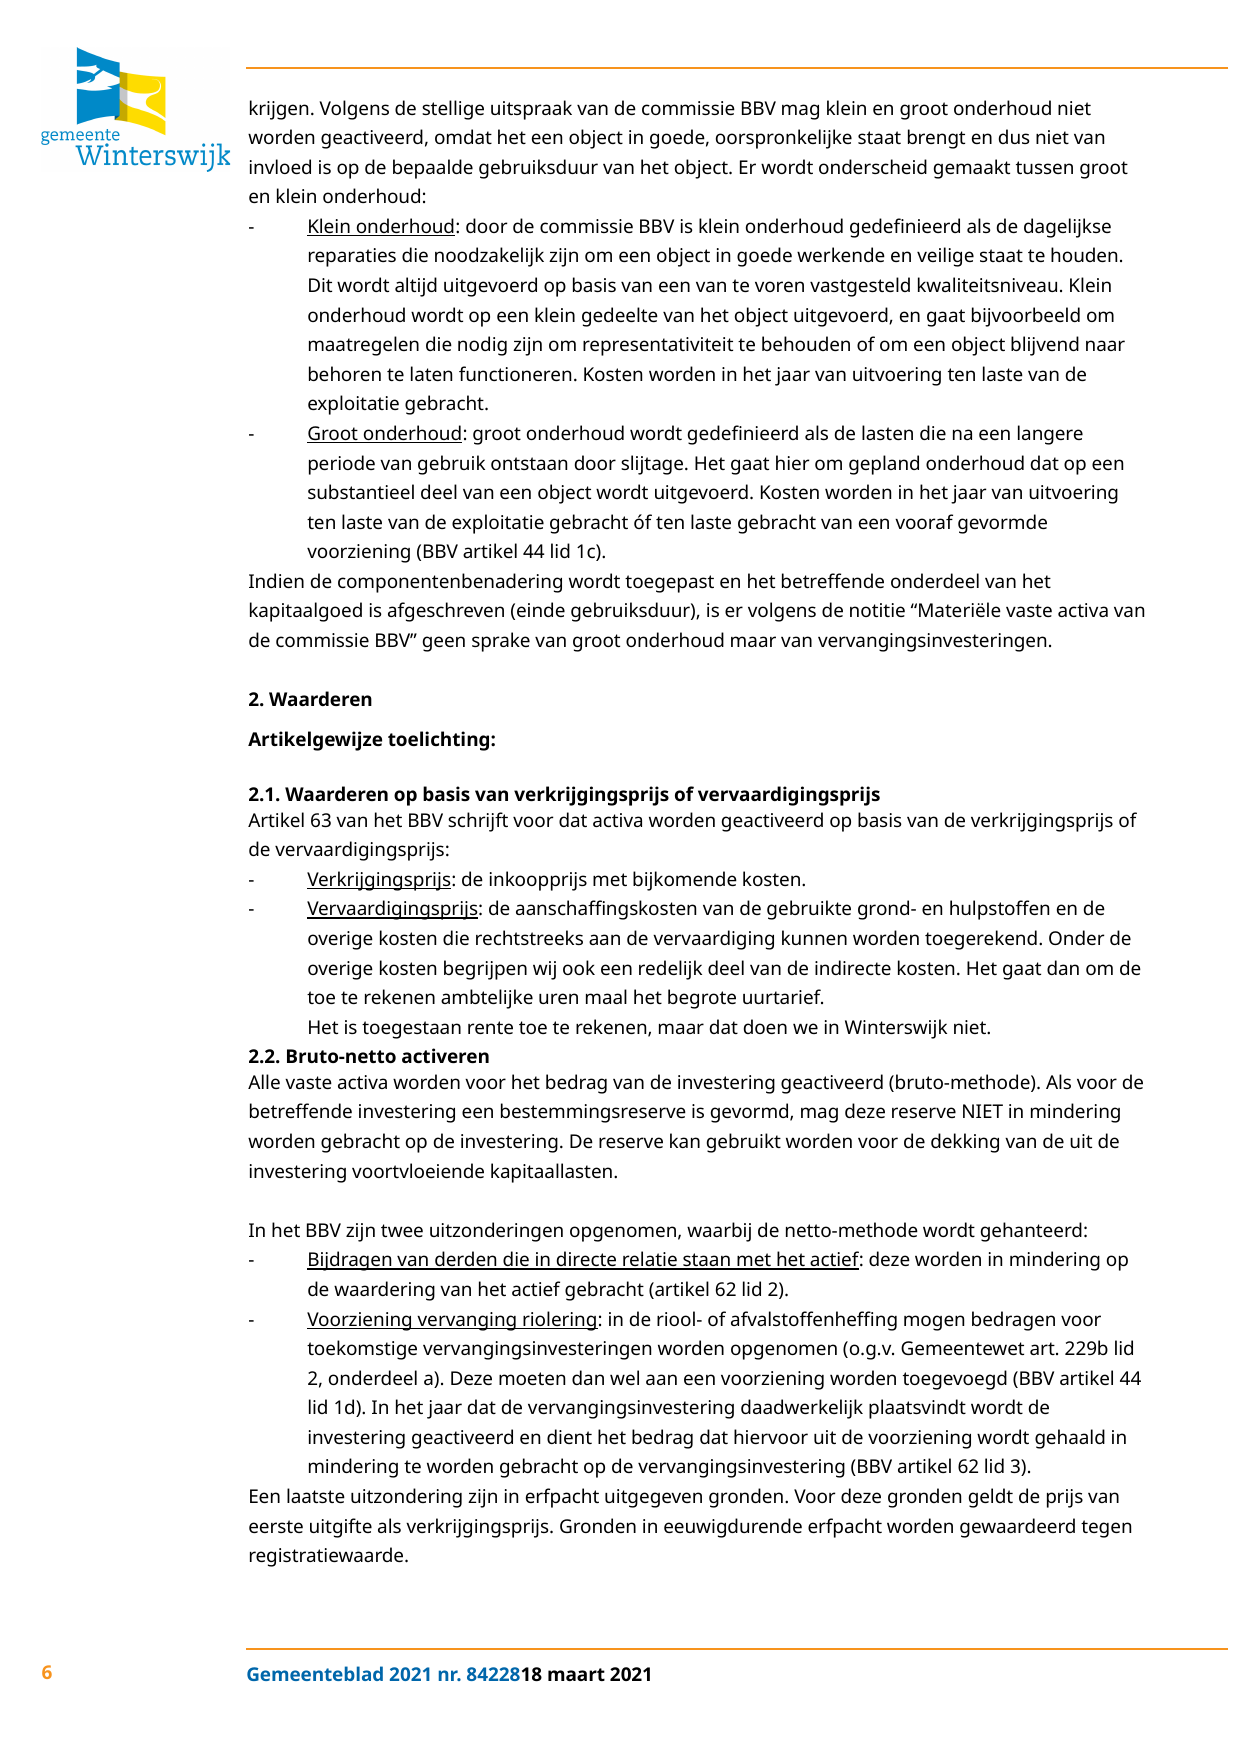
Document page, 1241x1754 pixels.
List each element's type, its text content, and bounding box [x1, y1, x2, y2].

list Verkrijgingsprijs: de inkoopprijs met bijkomende kosten. [248, 866, 1152, 892]
text Indien de componentenbenadering wordt toegepast en het betreffende onderdeel van het kapitaalgoed is afgeschreven (einde gebruiksduur), is er volgens de notitie “Materiële vaste activa van de commissie BBV” geen sprake van groot onderhoud maar van vervangingsinvesteringen. [248, 568, 1152, 653]
list Vervaardigingsprijs: de aanschaffingskosten van de gebruikte grond- en hulpstoffen en de overige kosten die rechtstreeks aan de vervaardiging kunnen worden toegerekend. Onder de overige kosten begrijpen wij ook een redelijk deel van de indirecte kosten. Het gaat dan om de toe te rekenen ambtelijke uren maal het begrote uurtarief. [248, 896, 1152, 1010]
text krijgen. Volgens de stellige uitspraak van de commissie BBV mag klein en groot onderhoud niet worden geactiveerd, omdat het een object in goede, oorspronkelijke staat brengt en dus niet van invloed is op de bepaalde gebruiksduur van het object. Er wordt onderscheid gemaakt tussen groot en klein onderhoud: [248, 95, 1152, 209]
picture [225, 153, 231, 162]
text 2.2. Bruto-netto activeren [248, 1043, 1152, 1069]
text Een laatste uitzondering zijn in erfpacht uitgegeven gronden. Voor deze gronden geldt de prijs van eerste uitgifte als verkrijgingsprijs. Gronden in eeuwigdurende erfpacht worden gewaardeerd tegen registratiewaarde. [248, 1483, 1152, 1568]
text In het BBV zijn twee uitzonderingen opgenomen, waarbij de netto-methode wordt gehanteerd: [248, 1217, 1152, 1243]
text 2.1. Waarderen op basis van verkrijgingsprijs of vervaardigingsprijs [248, 781, 1152, 807]
text Artikelgewijze toelichting: [248, 726, 1152, 751]
picture [41, 47, 231, 172]
list Groot onderhoud: groot onderhoud wordt gedefinieerd als de lasten die na een langere periode van gebruik ontstaan door slijtage. Het gaat hier om gepland onderhoud dat op een substantieel deel van een object wordt uitgevoerd. Kosten worden in het jaar van uitvoering ten laste van de exploitatie gebracht óf ten laste gebracht van een vooraf gevormde voorziening (BBV artikel 44 lid 1c). [248, 420, 1152, 564]
list Voorziening vervanging riolering: in de riool- of afvalstoffenheffing mogen bedragen voor toekomstige vervangingsinvesteringen worden opgenomen (o.g.v. Gemeentewet art. 229b lid 2, onderdeel a). Deze moeten dan wel aan een voorziening worden toegevoegd (BBV artikel 44 lid 1d). In het jaar dat de vervangingsinvestering daadwerkelijk plaatsvindt wordt de investering geactiveerd en dient het bedrag dat hiervoor uit de voorziening wordt gehaald in mindering te worden gebracht op de vervangingsinvestering (BBV artikel 62 lid 3). [248, 1306, 1152, 1479]
text Artikel 63 van het BBV schrijft voor dat activa worden geactiveerd op basis van de verkrijgingsprijs of de vervaardigingsprijs: [248, 807, 1152, 862]
text 2. Waarderen [248, 686, 1152, 712]
list Het is toegestaan rente toe te rekenen, maar dat doen we in Winterswijk niet. [248, 1014, 1152, 1039]
list Klein onderhoud: door de commissie BBV is klein onderhoud gedefinieerd als de dagelijkse reparaties die noodzakelijk zijn om een object in goede werkende en veilige staat te houden. Dit wordt altijd uitgevoerd op basis van een van te voren vastgesteld kwaliteitsniveau. Klein onderhoud wordt op een klein gedeelte van het object uitgevoerd, en gaat bijvoorbeeld om maatregelen die nodig zijn om representativiteit te behouden of om een object blijvend naar behoren te laten functioneren. Kosten worden in het jaar van uitvoering ten laste van de exploitatie gebracht. [248, 213, 1152, 416]
list Bijdragen van derden die in directe relatie staan met het actief: deze worden in mindering op de waardering van het actief gebracht (artikel 62 lid 2). [248, 1247, 1152, 1302]
text Alle vaste activa worden voor het bedrag van de investering geactiveerd (bruto-methode). Als voor de betreffende investering een bestemmingsreserve is gevormd, mag deze reserve NIET in mindering worden gebracht op de investering. De reserve kan gebruikt worden voor de dekking van de uit de investering voortvloeiende kapitaallasten. [248, 1069, 1152, 1184]
